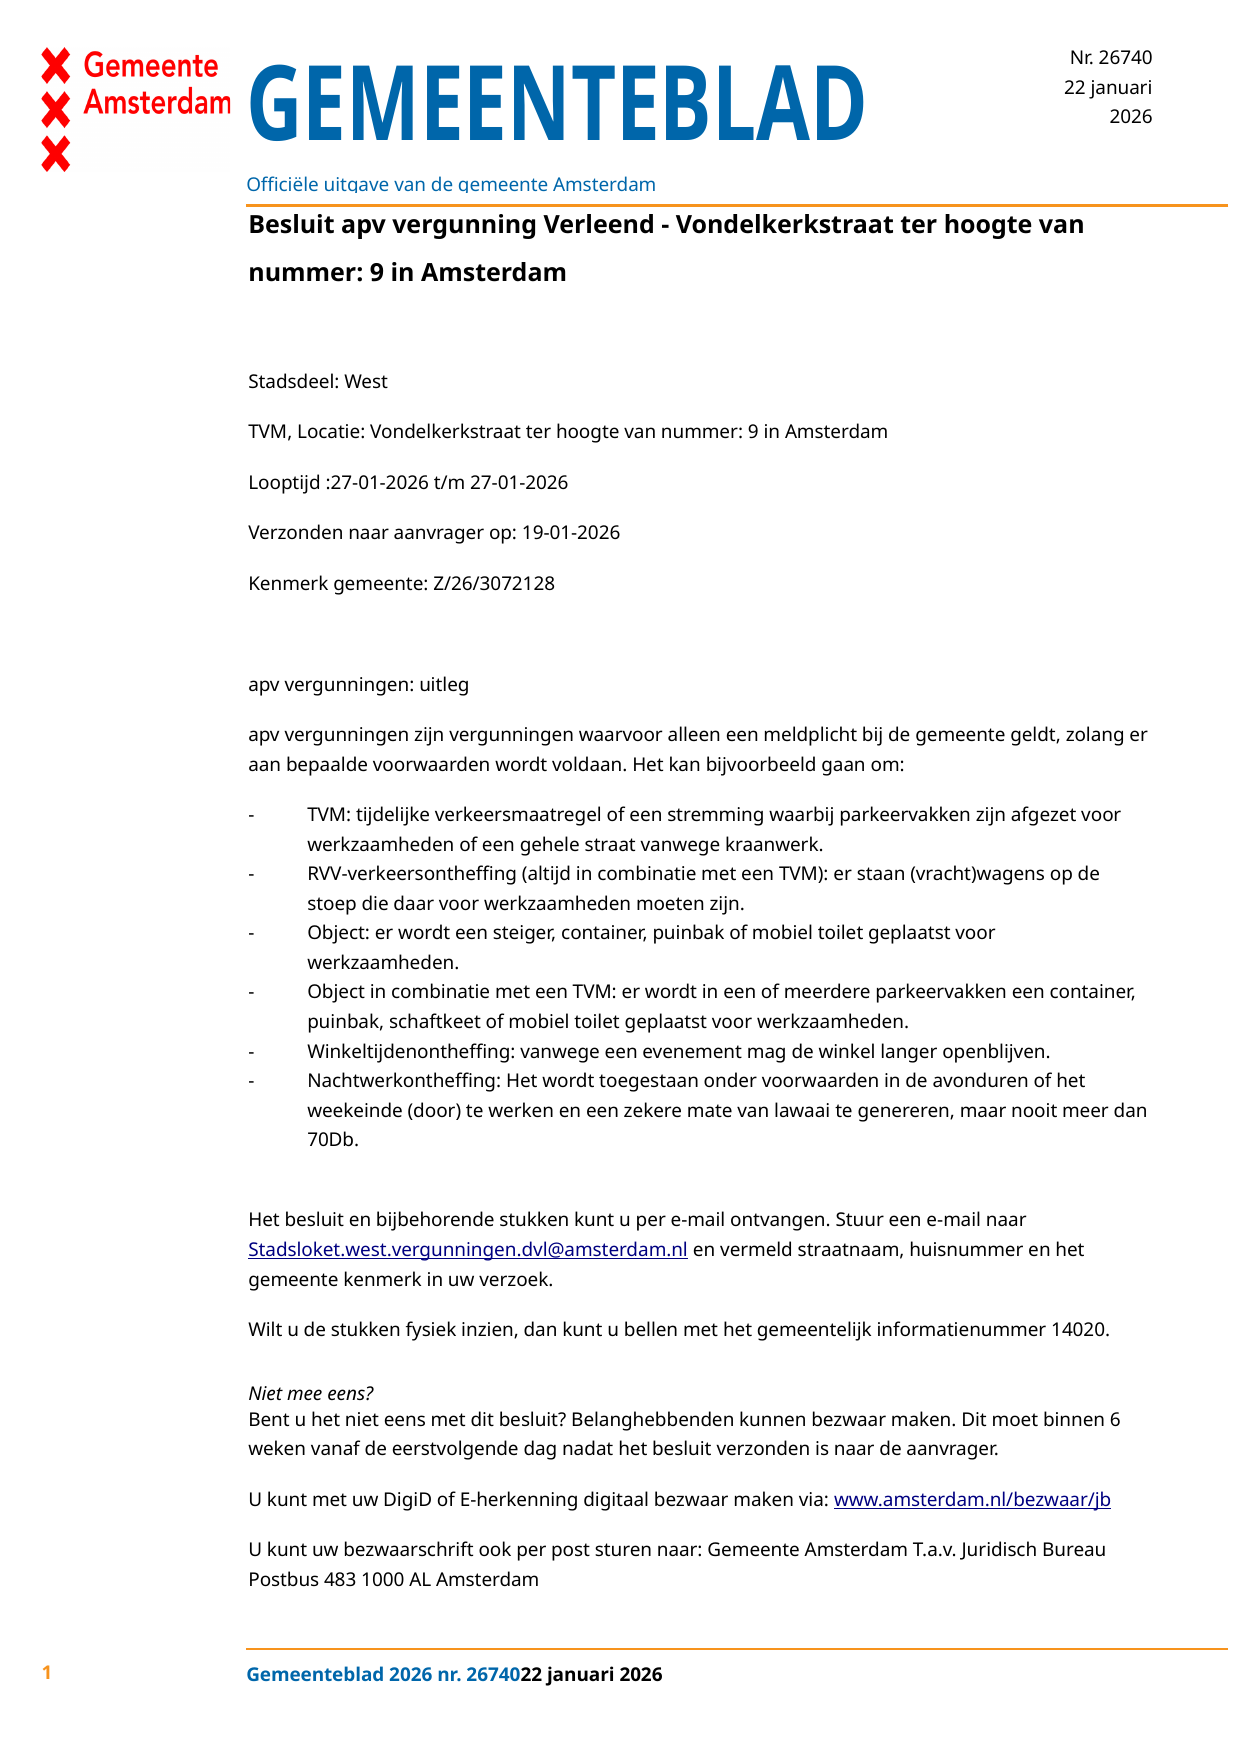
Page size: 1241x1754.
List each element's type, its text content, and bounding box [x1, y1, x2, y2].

text Besluit apv vergunning Verleend - Vondelkerkstraat ter hoogte van nummer: 9 in Amsterdam [248, 207, 1152, 288]
list Nachtwerkontheffing: Het wordt toegestaan onder voorwaarden in de avonduren of het weekeinde (door) te werken en een zekere mate van lawaai te genereren, maar nooit meer dan 70Db. [248, 1067, 1152, 1152]
text Niet mee eens? [248, 1380, 1152, 1406]
text apv vergunningen: uitleg [248, 671, 1152, 697]
picture [41, 47, 231, 172]
text Kenmerk gemeente: Z/26/3072128 [248, 570, 1152, 596]
text Stadsdeel: West [248, 368, 1152, 394]
text Wilt u de stukken fysiek inzien, dan kunt u bellen met het gemeentelijk informatienummer 14020. [248, 1316, 1152, 1342]
list RVV-verkeersontheffing (altijd in combinatie met een TVM): er staan (vracht)wagens op de stoep die daar voor werkzaamheden moeten zijn. [248, 860, 1152, 916]
text Verzonden naar aanvrager op: 19-01-2026 [248, 519, 1152, 545]
text U kunt uw bezwaarschrift ook per post sturen naar: Gemeente Amsterdam T.a.v. Juridisch Bureau Postbus 483 1000 AL Amsterdam [248, 1536, 1152, 1592]
text Het besluit en bijbehorende stukken kunt u per e-mail ontvangen. Stuur een e-mail naar Stadsloket.west.vergunningen.dvl@amsterdam.nl en vermeld straatnaam, huisnummer en het gemeente kenmerk in uw verzoek. [248, 1207, 1152, 1292]
text Looptijd :27-01-2026 t/m 27-01-2026 [248, 469, 1152, 495]
list TVM: tijdelijke verkeersmaatregel of een stremming waarbij parkeervakken zijn afgezet voor werkzaamheden of een gehele straat vanwege kraanwerk. [248, 801, 1152, 857]
text Bent u het niet eens met dit besluit? Belanghebbenden kunnen bezwaar maken. Dit moet binnen 6 weken vanaf de eerstvolgende dag nadat het besluit verzonden is naar de aanvrager. [248, 1406, 1152, 1461]
text apv vergunningen zijn vergunningen waarvoor alleen een meldplicht bij de gemeente geldt, zolang er aan bepaalde voorwaarden wordt voldaan. Het kan bijvoorbeeld gaan om: [248, 721, 1152, 777]
list Object in combinatie met een TVM: er wordt in een of meerdere parkeervakken een container, puinbak, schaftkeet of mobiel toilet geplaatst voor werkzaamheden. [248, 979, 1152, 1034]
list Winkeltijdenontheffing: vanwege een evenement mag de winkel langer openblijven. [248, 1038, 1152, 1064]
text U kunt met uw DigiD of E-herkenning digitaal bezwaar maken via: www.amsterdam.nl/bezwaar/jb [248, 1486, 1152, 1512]
list Object: er wordt een steiger, container, puinbak of mobiel toilet geplaatst voor werkzaamheden. [248, 919, 1152, 975]
text TVM, Locatie: Vondelkerkstraat ter hoogte van nummer: 9 in Amsterdam [248, 419, 1152, 444]
